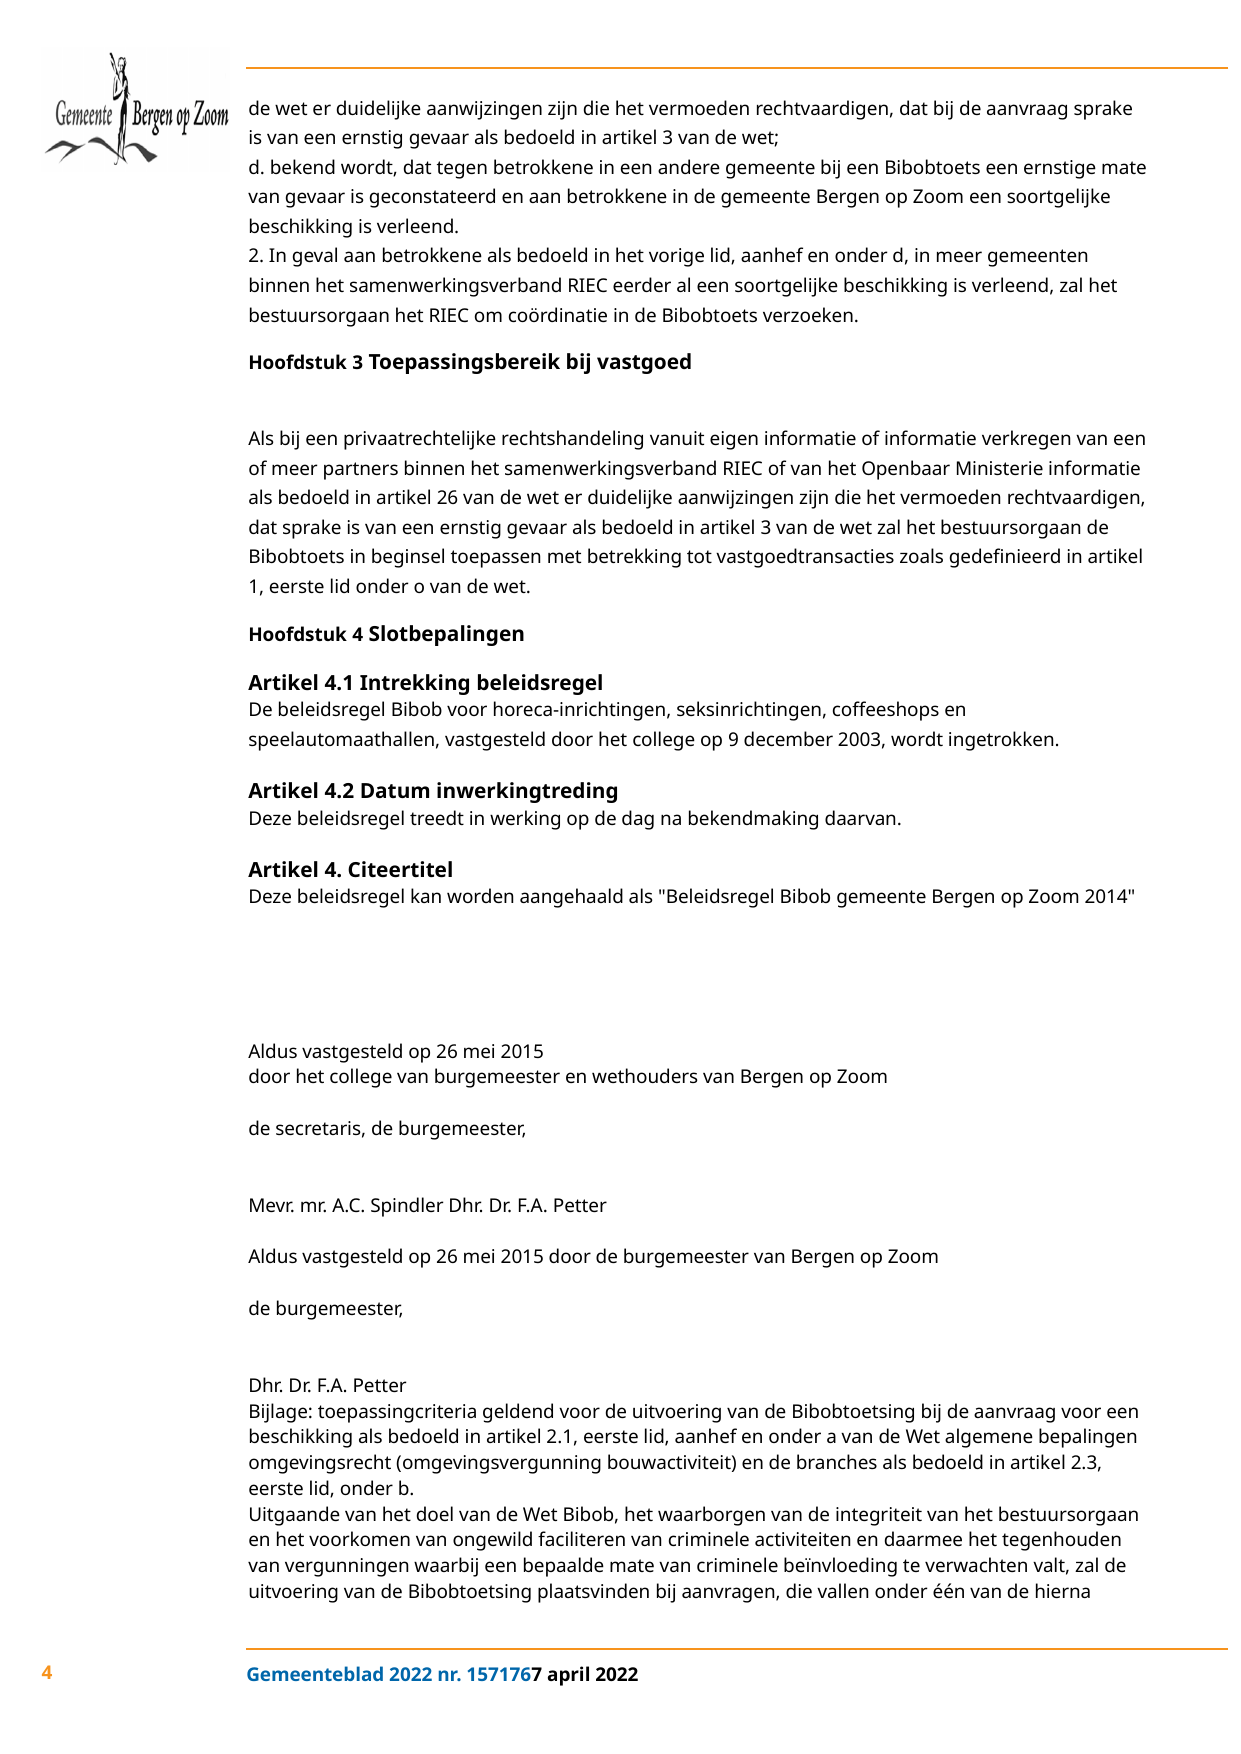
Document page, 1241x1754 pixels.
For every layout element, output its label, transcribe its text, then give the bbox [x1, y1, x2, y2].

text Aldus vastgesteld op 26 mei 2015 door de burgemeester van Bergen op Zoom [248, 1244, 1152, 1269]
text Hoofdstuk 3 Toepassingsbereik bij vastgoed [248, 347, 1152, 376]
text Hoofdstuk 4 Slotbepalingen [248, 619, 1152, 647]
text de wet er duidelijke aanwijzingen zijn die het vermoeden rechtvaardigen, dat bij de aanvraag sprake is van een ernstig gevaar als bedoeld in artikel 3 van de wet; [248, 95, 1152, 150]
text Artikel 4.1 Intrekking beleidsregel [248, 668, 1152, 696]
text Artikel 4. Citeertitel [248, 855, 1152, 884]
text De beleidsregel Bibob voor horeca-inrichtingen, seksinrichtingen, coffeeshops en speelautomaathallen, vastgesteld door het college op 9 december 2003, wordt ingetrokken. [248, 696, 1152, 752]
text Bijlage: toepassingcriteria geldend voor de uitvoering van de Bibobtoetsing bij de aanvraag voor een beschikking als bedoeld in artikel 2.1, eerste lid, aanhef en onder a van de Wet algemene bepalingen omgevingsrecht (omgevingsvergunning bouwactiviteit) en de branches als bedoeld in artikel 2.3, eerste lid, onder b. [248, 1398, 1152, 1501]
text door het college van burgemeester en wethouders van Bergen op Zoom [248, 1063, 1152, 1089]
text de burgemeester, [248, 1295, 1152, 1321]
text 2. In geval aan betrokkene als bedoeld in het vorige lid, aanhef en onder d, in meer gemeenten binnen het samenwerkingsverband RIEC eerder al een soortgelijke beschikking is verleend, zal het bestuursorgaan het RIEC om coördinatie in de Bibobtoets verzoeken. [248, 243, 1152, 328]
text Deze beleidsregel kan worden aangehaald als "Beleidsregel Bibob gemeente Bergen op Zoom 2014" [248, 884, 1152, 909]
text de secretaris, de burgemeester, [248, 1115, 1152, 1141]
text d. bekend wordt, dat tegen betrokkene in een andere gemeente bij een Bibobtoets een ernstige mate van gevaar is geconstateerd en aan betrokkene in de gemeente Bergen op Zoom een soortgelijke beschikking is verleend. [248, 154, 1152, 239]
text Uitgaande van het doel van de Wet Bibob, het waarborgen van de integriteit van het bestuursorgaan en het voorkomen van ongewild faciliteren van criminele activiteiten en daarmee het tegenhouden van vergunningen waarbij een bepaalde mate van criminele beïnvloeding te verwachten valt, zal de uitvoering van de Bibobtoetsing plaatsvinden bij aanvragen, die vallen onder één van de hierna [248, 1501, 1152, 1604]
text Dhr. Dr. F.A. Petter [248, 1372, 1152, 1398]
text Artikel 4.2 Datum inwerkingtreding [248, 776, 1152, 805]
text Mevr. mr. A.C. Spindler Dhr. Dr. F.A. Petter [248, 1192, 1152, 1218]
text Deze beleidsregel treedt in werking op de dag na bekendmaking daarvan. [248, 805, 1152, 831]
text Als bij een privaatrechtelijke rechtshandeling vanuit eigen informatie of informatie verkregen van een of meer partners binnen het samenwerkingsverband RIEC of van het Openbaar Ministerie informatie als bedoeld in artikel 26 van de wet er duidelijke aanwijzingen zijn die het vermoeden rechtvaardigen, dat sprake is van een ernstig gevaar als bedoeld in artikel 3 van de wet zal het bestuursorgaan de Bibobtoets in beginsel toepassen met betrekking tot vastgoedtransacties zoals gedefinieerd in artikel 1, eerste lid onder o van de wet. [248, 425, 1152, 599]
picture [41, 47, 231, 172]
text Aldus vastgesteld op 26 mei 2015 [248, 1038, 1152, 1063]
